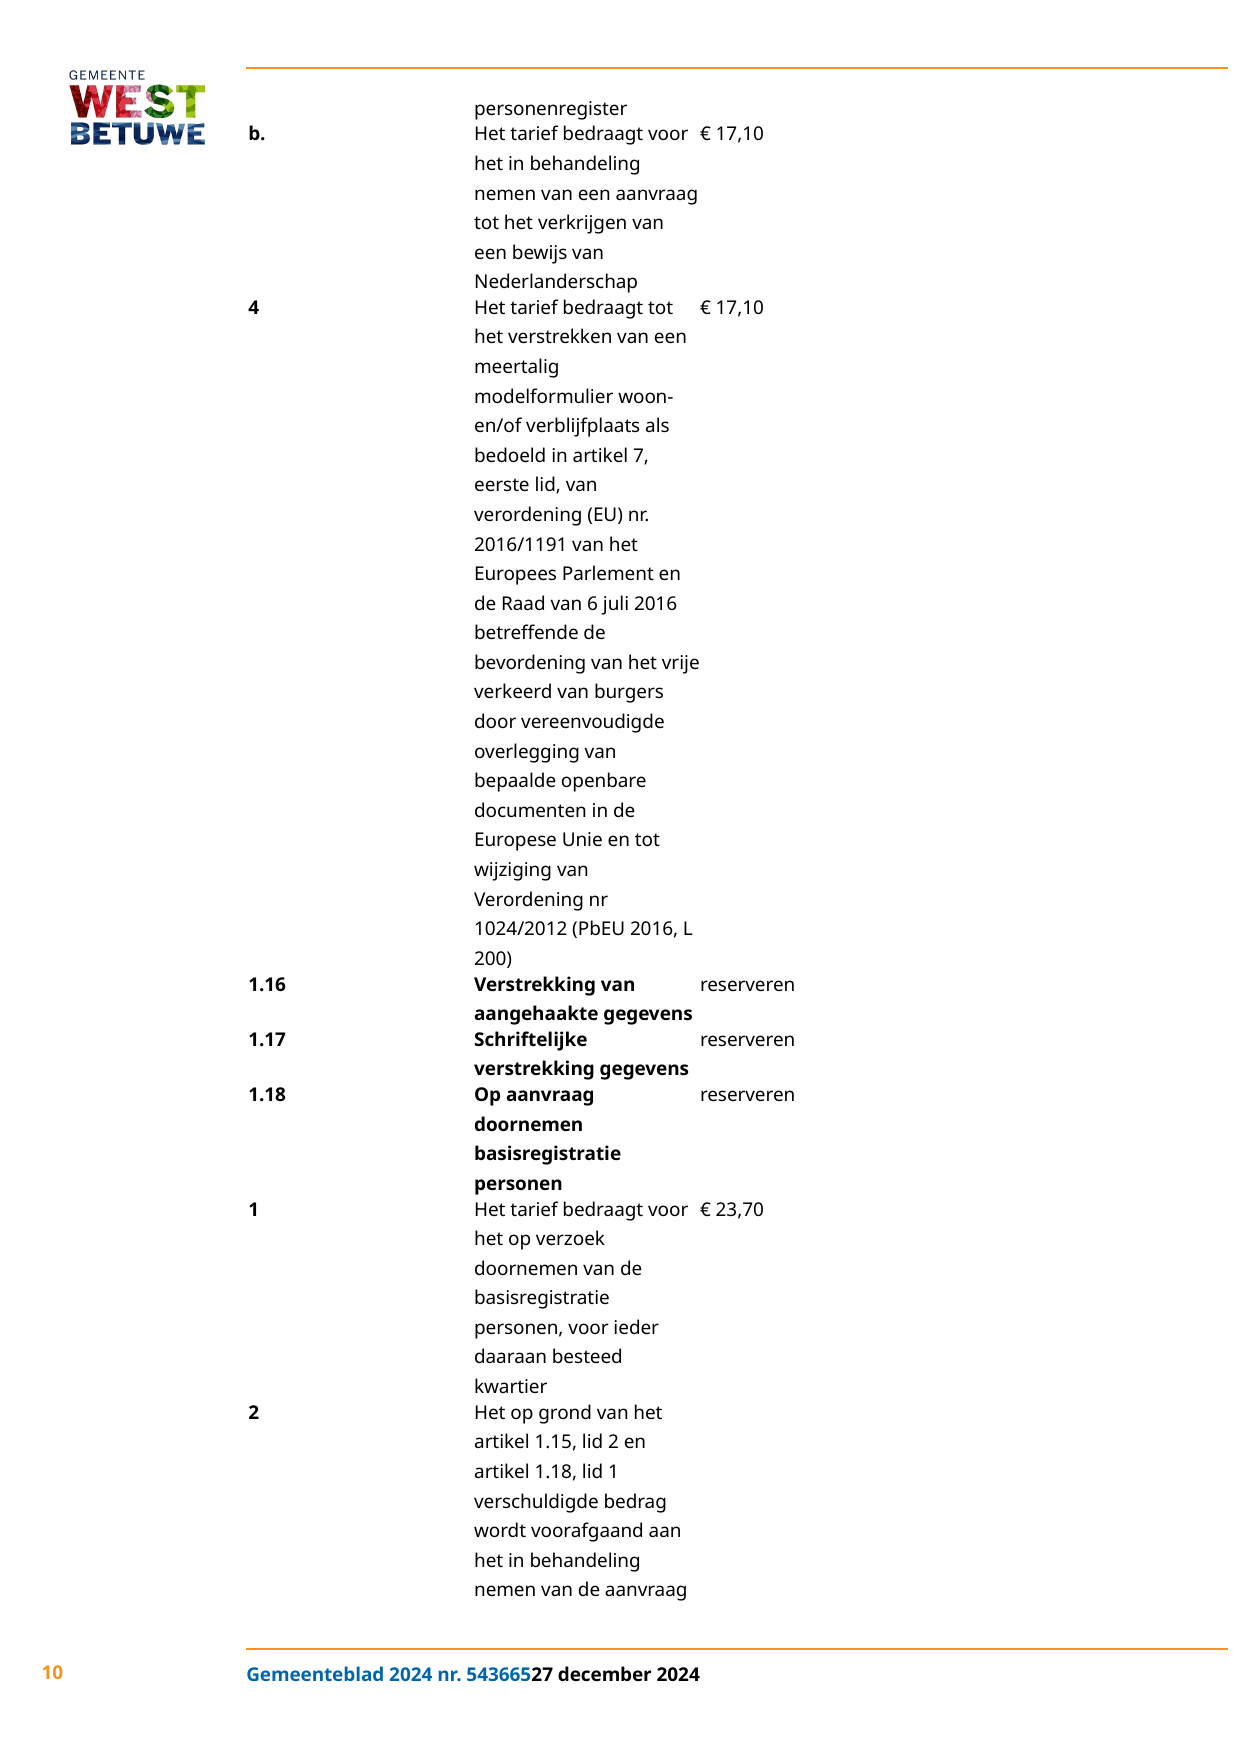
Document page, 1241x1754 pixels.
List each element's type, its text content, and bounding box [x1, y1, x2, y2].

table_cell b. [248, 121, 474, 294]
table_cell 1.17 [248, 1026, 474, 1081]
table_cell Het op grond van het artikel 1.15, lid 2 en artikel 1.18, lid 1 verschuldigde bedrag wordt voorafgaand aan het in behandeling nemen van de aanvraag [474, 1399, 700, 1602]
table_cell 4 [248, 294, 474, 971]
picture [41, 47, 231, 172]
table_cell personenregister [474, 95, 700, 121]
table_cell € 17,10 [700, 294, 1152, 971]
table_cell Het tarief bedraagt voor het op verzoek doornemen van de basisregistratie personen, voor ieder daaraan besteed kwartier [474, 1196, 700, 1399]
table_cell € 17,10 [700, 121, 1152, 294]
table_cell Schriftelijke verstrekking gegevens [474, 1026, 700, 1081]
table_cell [700, 1399, 1152, 1602]
table_cell Het tarief bedraagt voor het in behandeling nemen van een aanvraag tot het verkrijgen van een bewijs van Nederlanderschap [474, 121, 700, 294]
table_cell reserveren [700, 971, 1152, 1026]
table_cell 2 [248, 1399, 474, 1602]
table_cell [248, 95, 474, 121]
table_cell 1.16 [248, 971, 474, 1026]
table_cell Op aanvraag doornemen basisregistratie personen [474, 1081, 700, 1196]
table_cell reserveren [700, 1026, 1152, 1081]
table_cell [700, 95, 1152, 121]
table_cell Het tarief bedraagt tot het verstrekken van een meertalig modelformulier woon- en/of verblijfplaats als bedoeld in artikel 7, eerste lid, van verordening (EU) nr. 2016/1191 van het Europees Parlement en de Raad van 6 juli 2016 betreffende de bevordening van het vrije verkeerd van burgers door vereenvoudigde overlegging van bepaalde openbare documenten in de Europese Unie en tot wijziging van Verordening nr 1024/2012 (PbEU 2016, L 200) [474, 294, 700, 971]
table_cell 1.18 [248, 1081, 474, 1196]
table_cell Verstrekking van aangehaakte gegevens [474, 971, 700, 1026]
table_cell € 23,70 [700, 1196, 1152, 1399]
table_cell 1 [248, 1196, 474, 1399]
table_cell reserveren [700, 1081, 1152, 1196]
